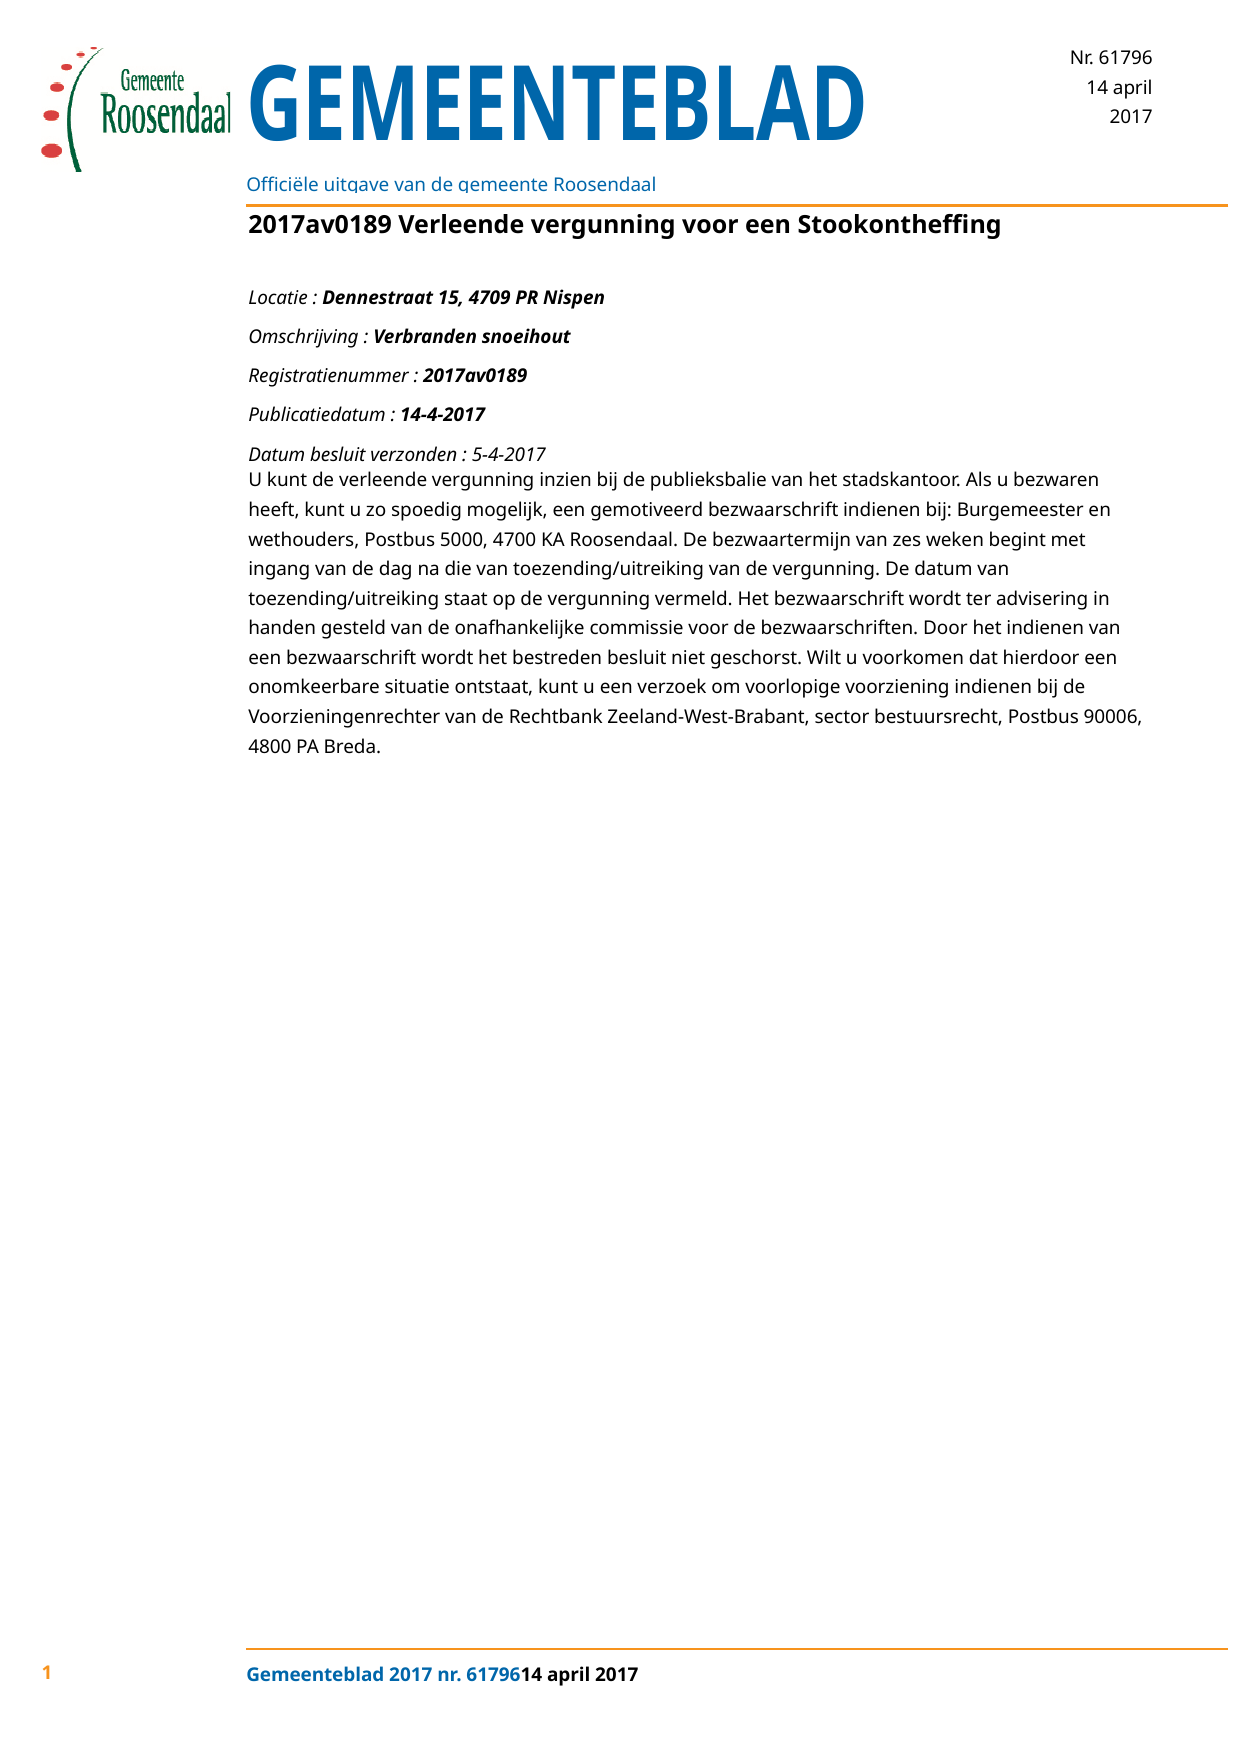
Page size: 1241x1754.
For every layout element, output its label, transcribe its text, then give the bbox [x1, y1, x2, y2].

text U kunt de verleende vergunning inzien bij de publieksbalie van het stadskantoor. Als u bezwaren heeft, kunt u zo spoedig mogelijk, een gemotiveerd bezwaarschrift indienen bij: Burgemeester en wethouders, Postbus 5000, 4700 KA Roosendaal. De bezwaartermijn van zes weken begint met ingang van de dag na die van toezending/uitreiking van de vergunning. De datum van toezending/uitreiking staat op de vergunning vermeld. Het bezwaarschrift wordt ter advisering in handen gesteld van de onafhankelijke commissie voor de bezwaarschriften. Door het indienen van een bezwaarschrift wordt het bestreden besluit niet geschorst. Wilt u voorkomen dat hierdoor een onomkeerbare situatie ontstaat, kunt u een verzoek om voorlopige voorziening indienen bij de Voorzieningenrechter van de Rechtbank Zeeland-West-Brabant, sector bestuursrecht, Postbus 90006, 4800 PA Breda. [248, 467, 1152, 759]
text Registratienummer : 2017av0189 [248, 362, 1152, 388]
text Publicatiedatum : 14-4-2017 [248, 402, 1152, 427]
picture [41, 47, 231, 172]
text Locatie : Dennestraat 15, 4709 PR Nispen [248, 284, 1152, 309]
text 2017av0189 Verleende vergunning voor een Stookontheffing [248, 207, 1152, 241]
text Datum besluit verzonden : 5-4-2017 [248, 441, 1152, 467]
text Omschrijving : Verbranden snoeihout [248, 323, 1152, 349]
